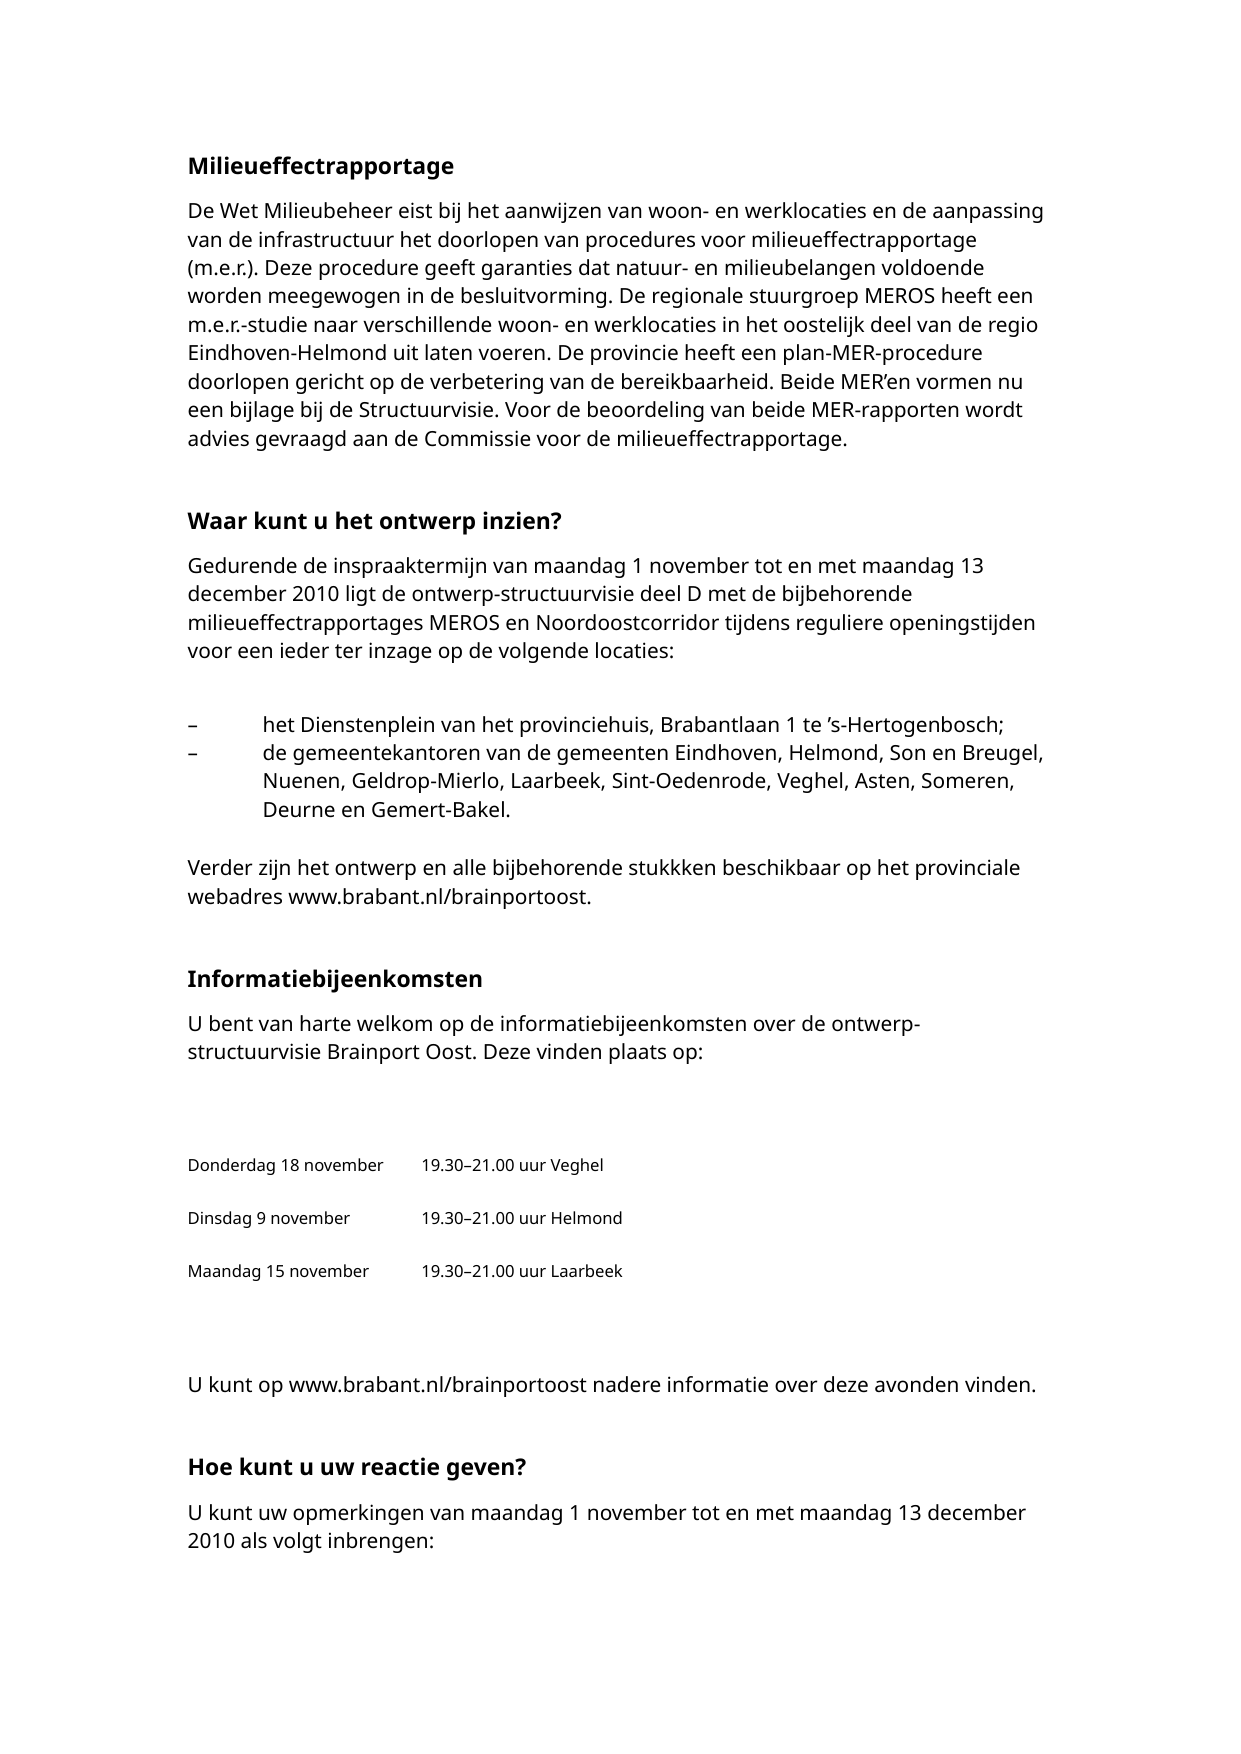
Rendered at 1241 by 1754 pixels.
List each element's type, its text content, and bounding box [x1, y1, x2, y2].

table_header Donderdag 18 november [188, 1154, 421, 1207]
text U kunt op www.brabant.nl/brainportoost nadere informatie over deze avonden vinden. [187, 1370, 1053, 1399]
text Verder zijn het ontwerp en alle bijbehorende stukkken beschikbaar op het provinciale webadres www.brabant.nl/brainportoost. [187, 853, 1053, 910]
table_cell 19.30–21.00 uur Laarbeek [421, 1259, 1053, 1312]
table_cell 19.30–21.00 uur Helmond [421, 1207, 1053, 1259]
subtitle Informatiebijeenkomsten [187, 963, 1053, 994]
subtitle Milieueffectrapportage [187, 150, 1053, 181]
subtitle Waar kunt u het ontwerp inzien? [187, 505, 1053, 536]
list het Dienstenplein van het provinciehuis, Brabantlaan 1 te ’s-Hertogenbosch; [187, 710, 1053, 738]
text Gedurende de inspraaktermijn van maandag 1 november tot en met maandag 13 december 2010 ligt de ontwerp-structuurvisie deel D met de bijbehorende milieueffectrapportages MEROS en Noordoostcorridor tijdens reguliere openingstijden voor een ieder ter inzage op de volgende locaties: [187, 551, 1053, 665]
table_cell Dinsdag 9 november [188, 1207, 421, 1259]
table_header 19.30–21.00 uur Veghel [421, 1154, 1053, 1207]
text U kunt uw opmerkingen van maandag 1 november tot en met maandag 13 december 2010 als volgt inbrengen: [187, 1498, 1053, 1554]
list de gemeentekantoren van de gemeenten Eindhoven, Helmond, Son en Breugel, Nuenen, Geldrop-Mierlo, Laarbeek, Sint-Oedenrode, Veghel, Asten, Someren, Deurne en Gemert-Bakel. [187, 738, 1053, 823]
text U bent van harte welkom op de informatiebijeenkomsten over de ontwerp-structuurvisie Brainport Oost. Deze vinden plaats op: [187, 1009, 1053, 1066]
table_cell Maandag 15 november [188, 1259, 421, 1312]
text De Wet Milieubeheer eist bij het aanwijzen van woon- en werklocaties en de aanpassing van de infrastructuur het doorlopen van procedures voor milieueffectrapportage (m.e.r.). Deze procedure geeft garanties dat natuur- en milieubelangen voldoende worden meegewogen in de besluitvorming. De regionale stuurgroep MEROS heeft een m.e.r.-studie naar verschillende woon- en werklocaties in het oostelijk deel van de regio Eindhoven-Helmond uit laten voeren. De provincie heeft een plan-MER-procedure doorlopen gericht op de verbetering van de bereikbaarheid. Beide MER’en vormen nu een bijlage bij de Structuurvisie. Voor de beoordeling van beide MER-rapporten wordt advies gevraagd aan de Commissie voor de milieueffectrapportage. [187, 196, 1053, 452]
subtitle Hoe kunt u uw reactie geven? [187, 1451, 1053, 1483]
